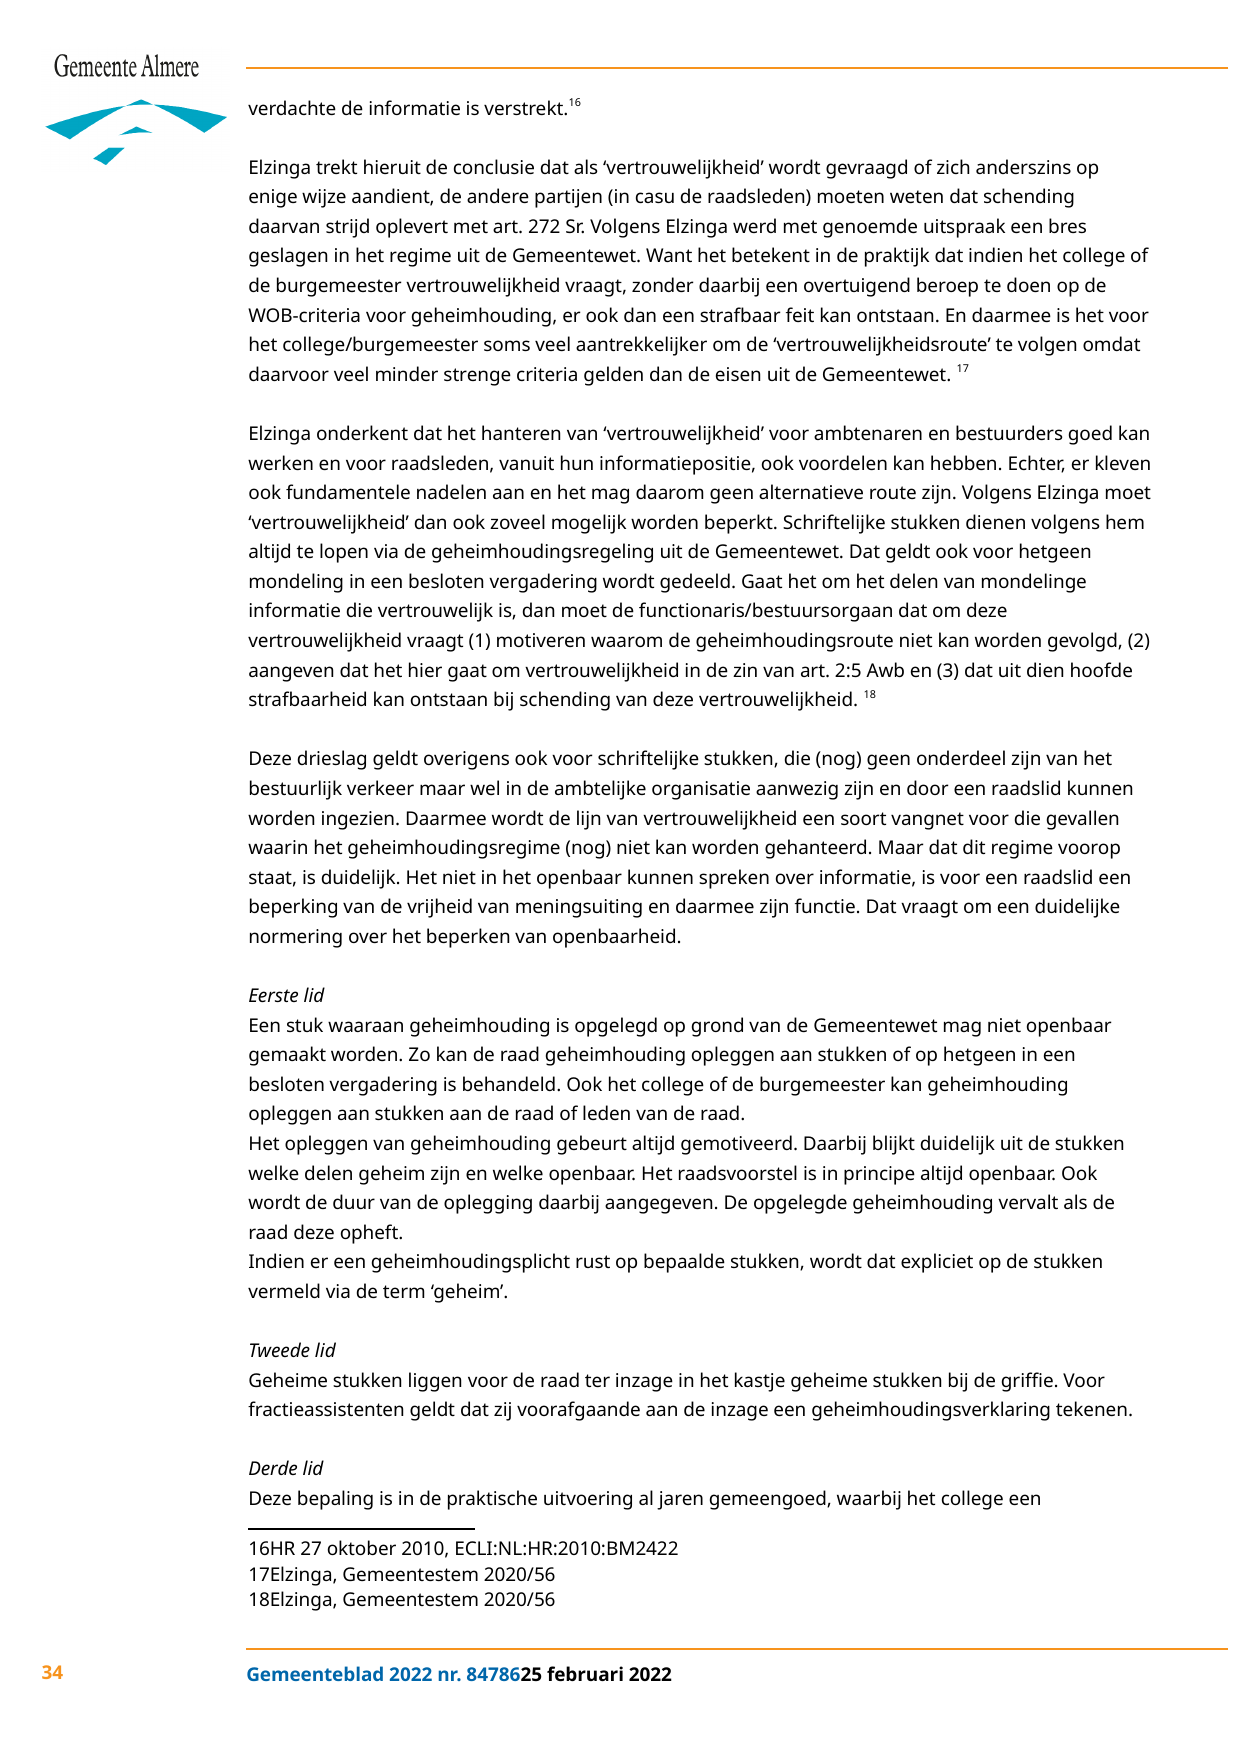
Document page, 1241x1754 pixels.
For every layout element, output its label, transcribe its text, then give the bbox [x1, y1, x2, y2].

text Indien er een geheimhoudingsplicht rust op bepaalde stukken, wordt dat expliciet op de stukken vermeld via de term ‘geheim’. [248, 1248, 1152, 1304]
picture [41, 47, 231, 172]
text Derde lid [248, 1456, 1152, 1481]
text Het opleggen van geheimhouding gebeurt altijd gemotiveerd. Daarbij blijkt duidelijk uit de stukken welke delen geheim zijn en welke openbaar. Het raadsvoorstel is in principe altijd openbaar. Ook wordt de duur van de oplegging daarbij aangegeven. De opgelegde geheimhouding vervalt als de raad deze opheft. [248, 1130, 1152, 1245]
text Elzinga, Gemeentestem 2020/56 [248, 1561, 1152, 1586]
text Deze drieslag geldt overigens ook voor schriftelijke stukken, die (nog) geen onderdeel zijn van het bestuurlijk verkeer maar wel in de ambtelijke organisatie aanwezig zijn en door een raadslid kunnen worden ingezien. Daarmee wordt de lijn van vertrouwelijkheid een soort vangnet voor die gevallen waarin het geheimhoudingsregime (nog) niet kan worden gehanteerd. Maar dat dit regime voorop staat, is duidelijk. Het niet in het openbaar kunnen spreken over informatie, is voor een raadslid een beperking van de vrijheid van meningsuiting en daarmee zijn functie. Dat vraagt om een duidelijke normering over het beperken van openbaarheid. [248, 746, 1152, 949]
text Tweede lid [248, 1337, 1152, 1363]
text HR 27 oktober 2010, ECLI:NL:HR:2010:BM2422 [248, 1535, 1152, 1561]
text Een stuk waaraan geheimhouding is opgelegd op grond van de Gemeentewet mag niet openbaar gemaakt worden. Zo kan de raad geheimhouding opleggen aan stukken of op hetgeen in een besloten vergadering is behandeld. Ook het college of de burgemeester kan geheimhouding opleggen aan stukken aan de raad of leden van de raad. [248, 1012, 1152, 1126]
text Deze bepaling is in de praktische uitvoering al jaren gemeengoed, waarbij het college een [248, 1485, 1152, 1511]
text Geheime stukken liggen voor de raad ter inzage in het kastje geheime stukken bij de griffie. Voor fractieassistenten geldt dat zij voorafgaande aan de inzage een geheimhoudingsverklaring tekenen. [248, 1367, 1152, 1422]
text Elzinga onderkent dat het hanteren van ‘vertrouwelijkheid’ voor ambtenaren en bestuurders goed kan werken en voor raadsleden, vanuit hun informatiepositie, ook voordelen kan hebben. Echter, er kleven ook fundamentele nadelen aan en het mag daarom geen alternatieve route zijn. Volgens Elzinga moet ‘vertrouwelijkheid’ dan ook zoveel mogelijk worden beperkt. Schriftelijke stukken dienen volgens hem altijd te lopen via de geheimhoudingsregeling uit de Gemeentewet. Dat geldt ook voor hetgeen mondeling in een besloten vergadering wordt gedeeld. Gaat het om het delen van mondelinge informatie die vertrouwelijk is, dan moet de functionaris/bestuursorgaan dat om deze vertrouwelijkheid vraagt (1) motiveren waarom de geheimhoudingsroute niet kan worden gevolgd, (2) aangeven dat het hier gaat om vertrouwelijkheid in de zin van art. 2:5 Awb en (3) dat uit dien hoofde strafbaarheid kan ontstaan bij schending van deze vertrouwelijkheid. [248, 420, 1152, 712]
text Elzinga trekt hieruit de conclusie dat als ‘vertrouwelijkheid’ wordt gevraagd of zich anderszins op enige wijze aandient, de andere partijen (in casu de raadsleden) moeten weten dat schending daarvan strijd oplevert met art. 272 Sr. Volgens Elzinga werd met genoemde uitspraak een bres geslagen in het regime uit de Gemeentewet. Want het betekent in de praktijk dat indien het college of de burgemeester vertrouwelijkheid vraagt, zonder daarbij een overtuigend beroep te doen op de WOB-criteria voor geheimhouding, er ook dan een strafbaar feit kan ontstaan. En daarmee is het voor het college/burgemeester soms veel aantrekkelijker om de ‘vertrouwelijkheidsroute’ te volgen omdat daarvoor veel minder strenge criteria gelden dan de eisen uit de Gemeentewet. [248, 154, 1152, 387]
text Elzinga, Gemeentestem 2020/56 [248, 1586, 1152, 1612]
text Eerste lid [248, 982, 1152, 1008]
text verdachte de informatie is verstrekt. [248, 95, 1152, 121]
